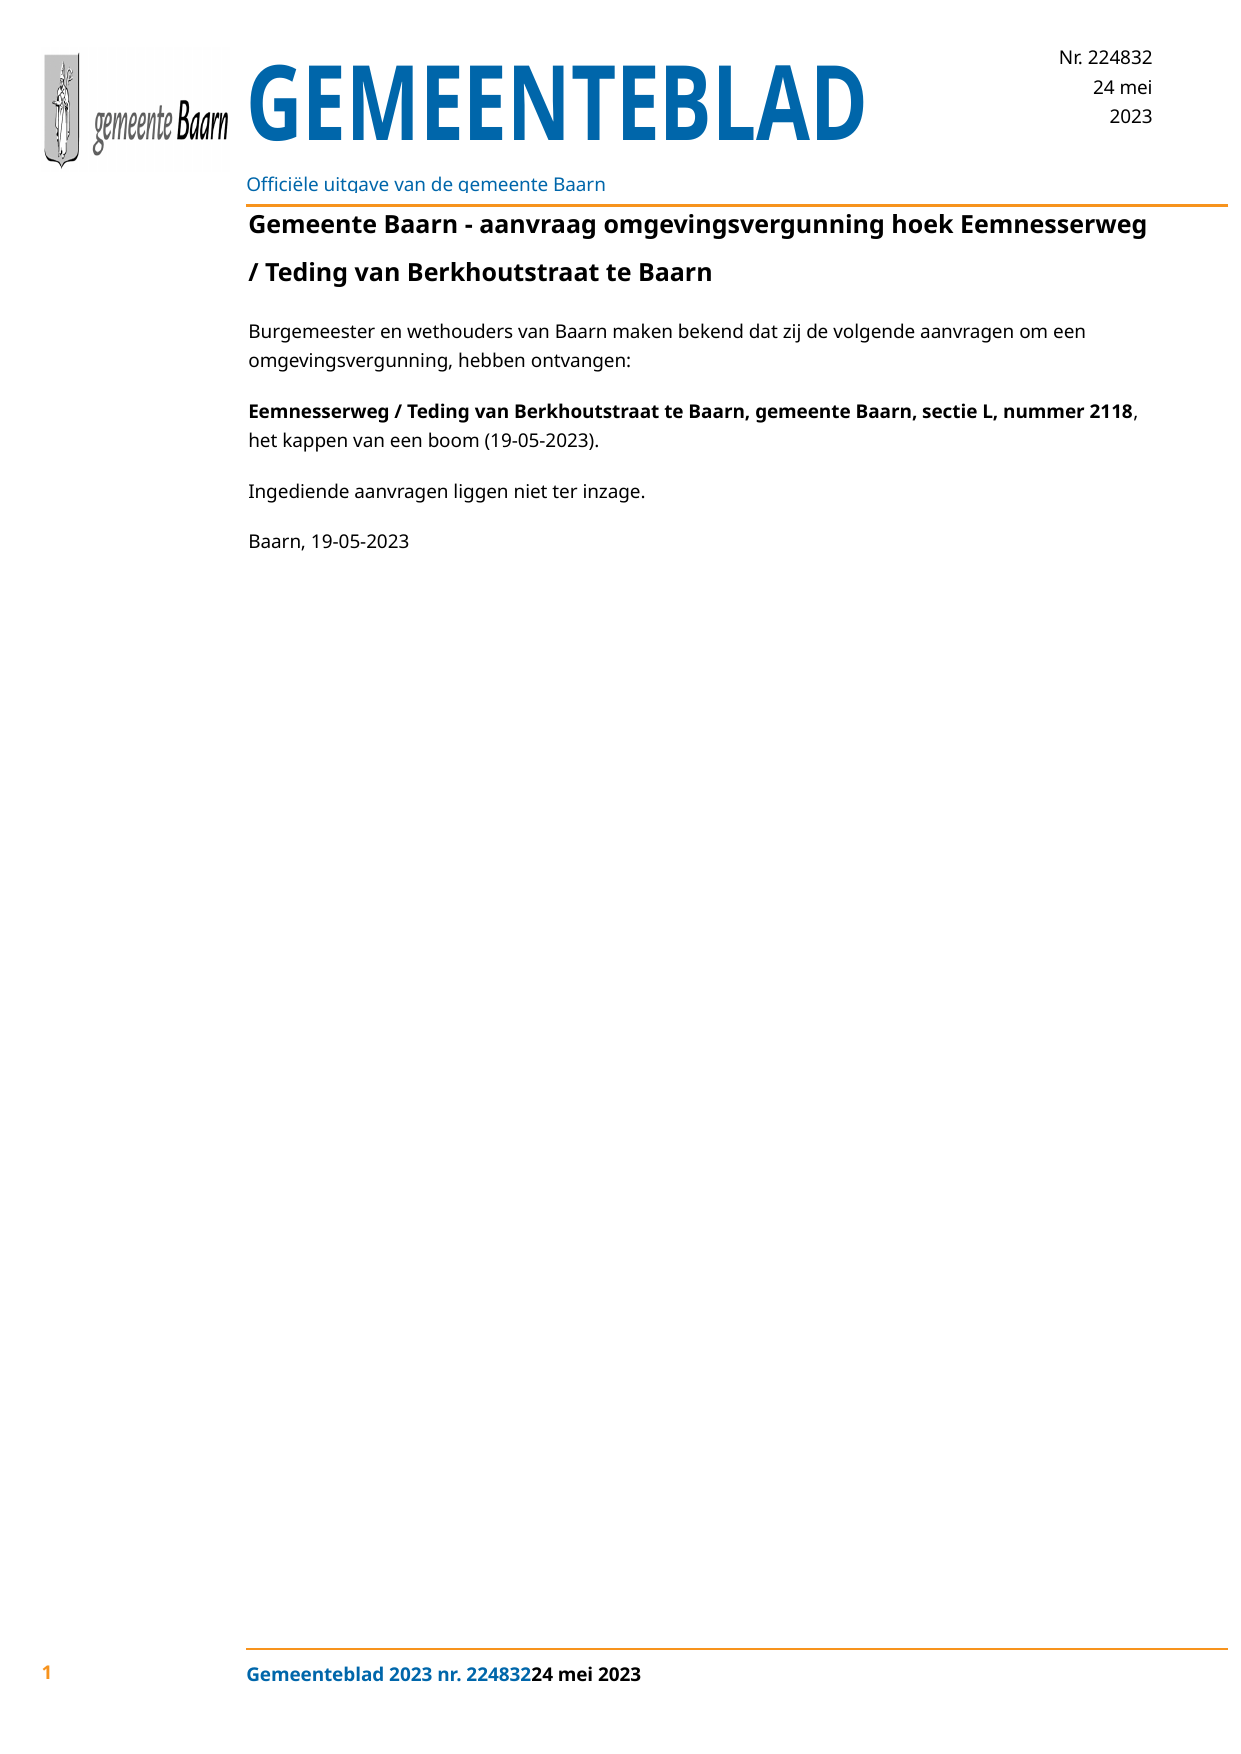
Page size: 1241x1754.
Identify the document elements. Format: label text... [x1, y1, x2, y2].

text Gemeente Baarn - aanvraag omgevingsvergunning hoek Eemnesserweg / Teding van Berkhoutstraat te Baarn [248, 207, 1152, 288]
text Burgemeester en wethouders van Baarn maken bekend dat zij de volgende aanvragen om een omgevingsvergunning, hebben ontvangen: [248, 318, 1152, 373]
text Eemnesserweg / Teding van Berkhoutstraat te Baarn, gemeente Baarn, sectie L, nummer 2118, het kappen van een boom (19-05-2023). [248, 398, 1152, 453]
picture [41, 47, 231, 172]
text Baarn, 19-05-2023 [248, 528, 1152, 554]
text Ingediende aanvragen liggen niet ter inzage. [248, 478, 1152, 504]
